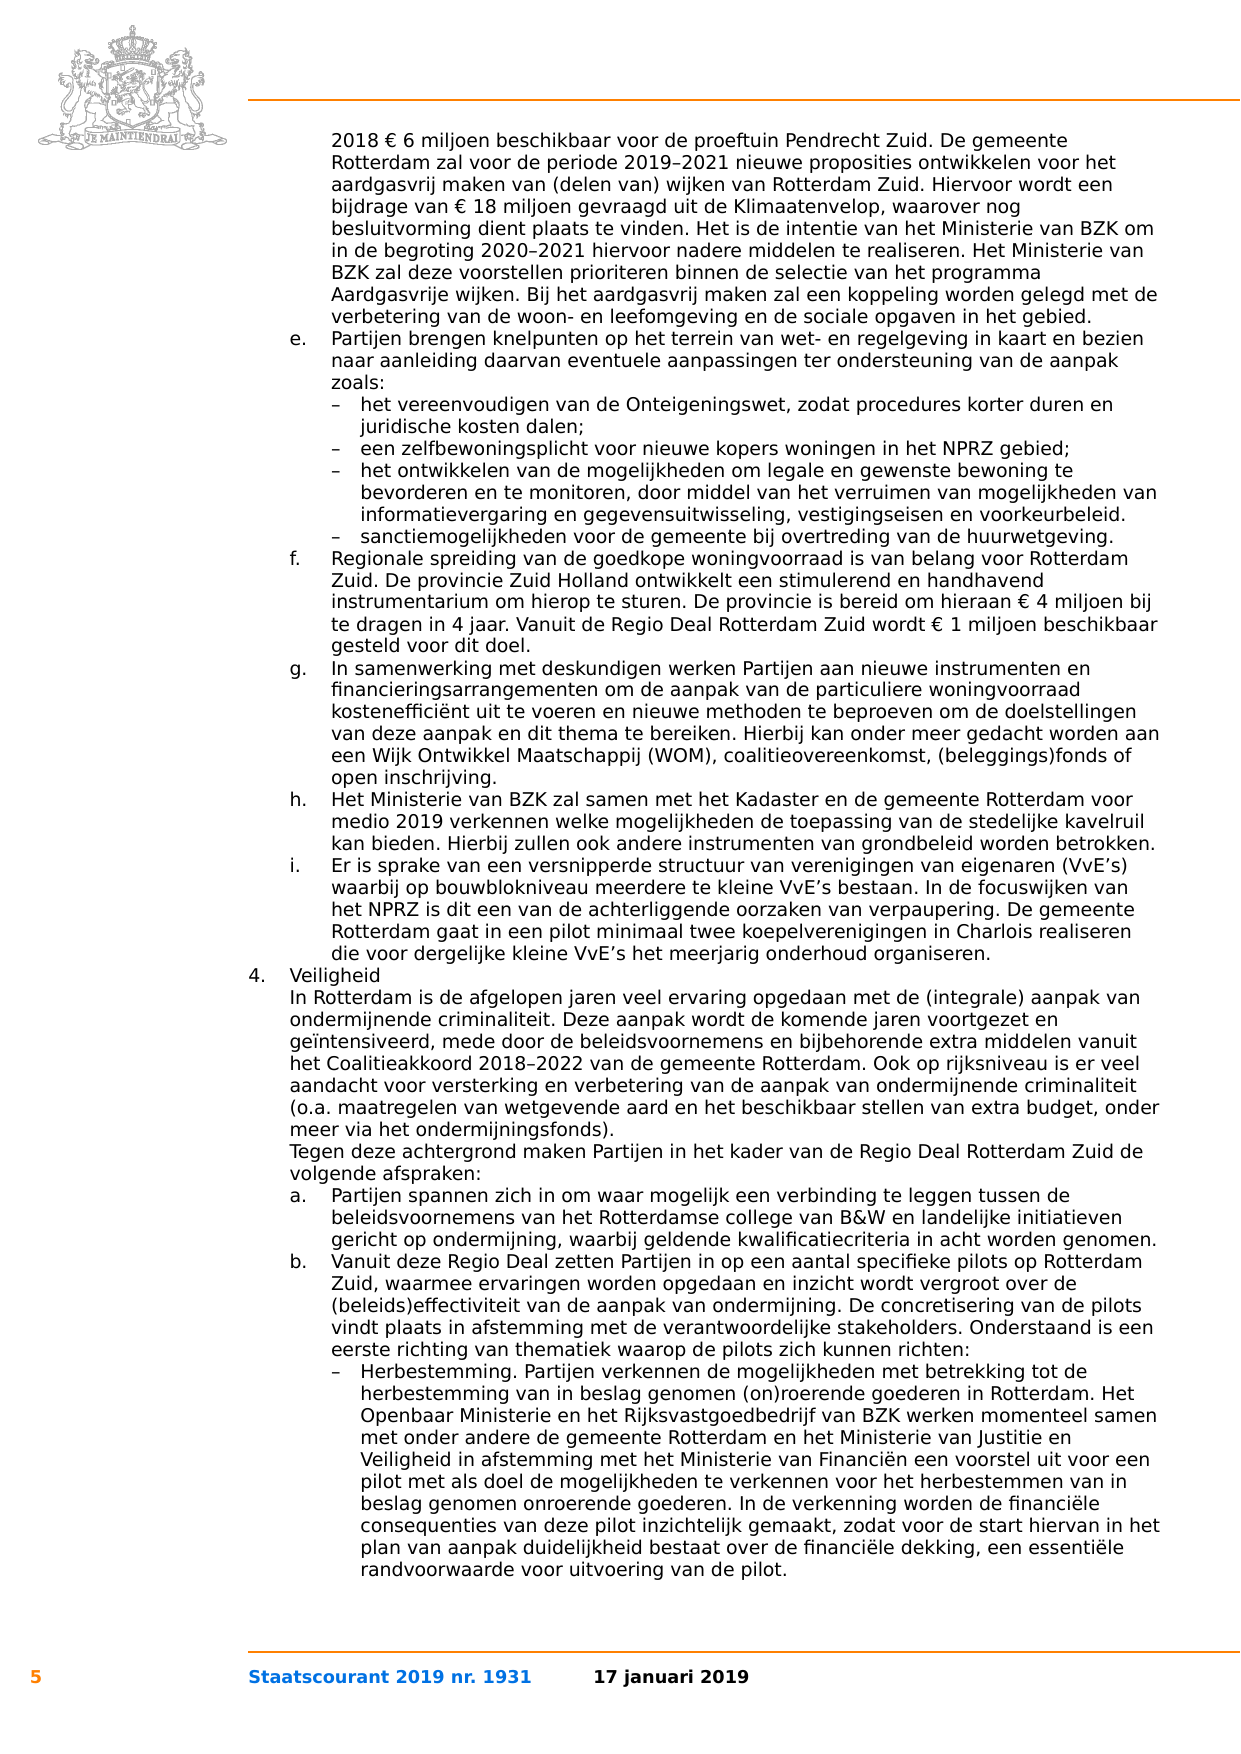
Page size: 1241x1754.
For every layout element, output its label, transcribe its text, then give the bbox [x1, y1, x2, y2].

text f. Regionale spreiding van de goedkope woningvoorraad is van belang voor Rotterdam Zuid. De provincie Zuid Holland ontwikkelt een stimulerend en handhavend instrumentarium om hierop te sturen. De provincie is bereid om hieraan € 4 miljoen bij te dragen in 4 jaar. Vanuit de Regio Deal Rotterdam Zuid wordt € 1 miljoen beschikbaar gesteld voor dit doel. [289, 547, 1163, 657]
text 2018 € 6 miljoen beschikbaar voor de proeftuin Pendrecht Zuid. De gemeente Rotterdam zal voor de periode 2019–2021 nieuwe proposities ontwikkelen voor het aardgasvrij maken van (delen van) wijken van Rotterdam Zuid. Hiervoor wordt een bijdrage van € 18 miljoen gevraagd uit de Klimaatenvelop, waarover nog besluitvorming dient plaats te vinden. Het is de intentie van het Ministerie van BZK om in de begroting 2020–2021 hiervoor nadere middelen te realiseren. Het Ministerie van BZK zal deze voorstellen prioriteren binnen de selectie van het programma Aardgasvrije wijken. Bij het aardgasvrij maken zal een koppeling worden gelegd met de verbetering van de woon- en leefomgeving en de sociale opgaven in het gebied. [289, 130, 1163, 328]
text – sanctiemogelijkheden voor de gemeente bij overtreding van de huurwetgeving. [331, 526, 1163, 547]
text In Rotterdam is de afgelopen jaren veel ervaring opgedaan met de (integrale) aanpak van ondermijnende criminaliteit. Deze aanpak wordt de komende jaren voortgezet en geïntensiveerd, mede door de beleidsvoornemens en bijbehorende extra middelen vanuit het Coalitieakkoord 2018–2022 van de gemeente Rotterdam. Ook op rijksniveau is er veel aandacht voor versterking en verbetering van de aanpak van ondermijnende criminaliteit (o.a. maatregelen van wetgevende aard en het beschikbaar stellen van extra budget, onder meer via het ondermijningsfonds). [289, 987, 1163, 1141]
text h. Het Ministerie van BZK zal samen met het Kadaster en de gemeente Rotterdam voor medio 2019 verkennen welke mogelijkheden de toepassing van de stedelijke kavelruil kan bieden. Hierbij zullen ook andere instrumenten van grondbeleid worden betrokken. [289, 789, 1163, 855]
text – Herbestemming. Partijen verkennen de mogelijkheden met betrekking tot de herbestemming van in beslag genomen (on)roerende goederen in Rotterdam. Het Openbaar Ministerie en het Rijksvastgoedbedrijf van BZK werken momenteel samen met onder andere de gemeente Rotterdam en het Ministerie van Justitie en Veiligheid in afstemming met het Ministerie van Financiën een voorstel uit voor een pilot met als doel de mogelijkheden te verkennen voor het herbestemmen van in beslag genomen onroerende goederen. In de verkenning worden de financiële consequenties van deze pilot inzichtelijk gemaakt, zodat voor de start hiervan in het plan van aanpak duidelijkheid bestaat over de financiële dekking, een essentiële randvoorwaarde voor uitvoering van de pilot. [331, 1361, 1163, 1581]
picture [38, 25, 227, 150]
text g. In samenwerking met deskundigen werken Partijen aan nieuwe instrumenten en financieringsarrangementen om de aanpak van de particuliere woningvoorraad kostenefficiënt uit te voeren en nieuwe methoden te beproeven om de doelstellingen van deze aanpak en dit thema te bereiken. Hierbij kan onder meer gedacht worden aan een Wijk Ontwikkel Maatschappij (WOM), coalitieovereenkomst, (beleggings)fonds of open inschrijving. [289, 657, 1163, 789]
text i. Er is sprake van een versnipperde structuur van verenigingen van eigenaren (VvE’s) waarbij op bouwblokniveau meerdere te kleine VvE’s bestaan. In de focuswijken van het NPRZ is dit een van de achterliggende oorzaken van verpaupering. De gemeente Rotterdam gaat in een pilot minimaal twee koepelverenigingen in Charlois realiseren die voor dergelijke kleine VvE’s het meerjarig onderhoud organiseren. [289, 855, 1163, 965]
text b. Vanuit deze Regio Deal zetten Partijen in op een aantal specifieke pilots op Rotterdam Zuid, waarmee ervaringen worden opgedaan en inzicht wordt vergroot over de (beleids)effectiviteit van de aanpak van ondermijning. De concretisering van de pilots vindt plaats in afstemming met de verantwoordelijke stakeholders. Onderstaand is een eerste richting van thematiek waarop de pilots zich kunnen richten: [289, 1251, 1163, 1361]
text – een zelfbewoningsplicht voor nieuwe kopers woningen in het NPRZ gebied; [331, 438, 1163, 459]
text – het vereenvoudigen van de Onteigeningswet, zodat procedures korter duren en juridische kosten dalen; [331, 394, 1163, 438]
text a. Partijen spannen zich in om waar mogelijk een verbinding te leggen tussen de beleidsvoornemens van het Rotterdamse college van B&W en landelijke initiatieven gericht op ondermijning, waarbij geldende kwalificatiecriteria in acht worden genomen. [289, 1185, 1163, 1251]
text 4. Veiligheid [248, 965, 1163, 987]
text – het ontwikkelen van de mogelijkheden om legale en gewenste bewoning te bevorderen en te monitoren, door middel van het verruimen van mogelijkheden van informatievergaring en gegevensuitwisseling, vestigingseisen en voorkeurbeleid. [331, 459, 1163, 526]
text Tegen deze achtergrond maken Partijen in het kader van de Regio Deal Rotterdam Zuid de volgende afspraken: [289, 1141, 1163, 1185]
text e. Partijen brengen knelpunten op het terrein van wet- en regelgeving in kaart en bezien naar aanleiding daarvan eventuele aanpassingen ter ondersteuning van de aanpak zoals: [289, 328, 1163, 394]
